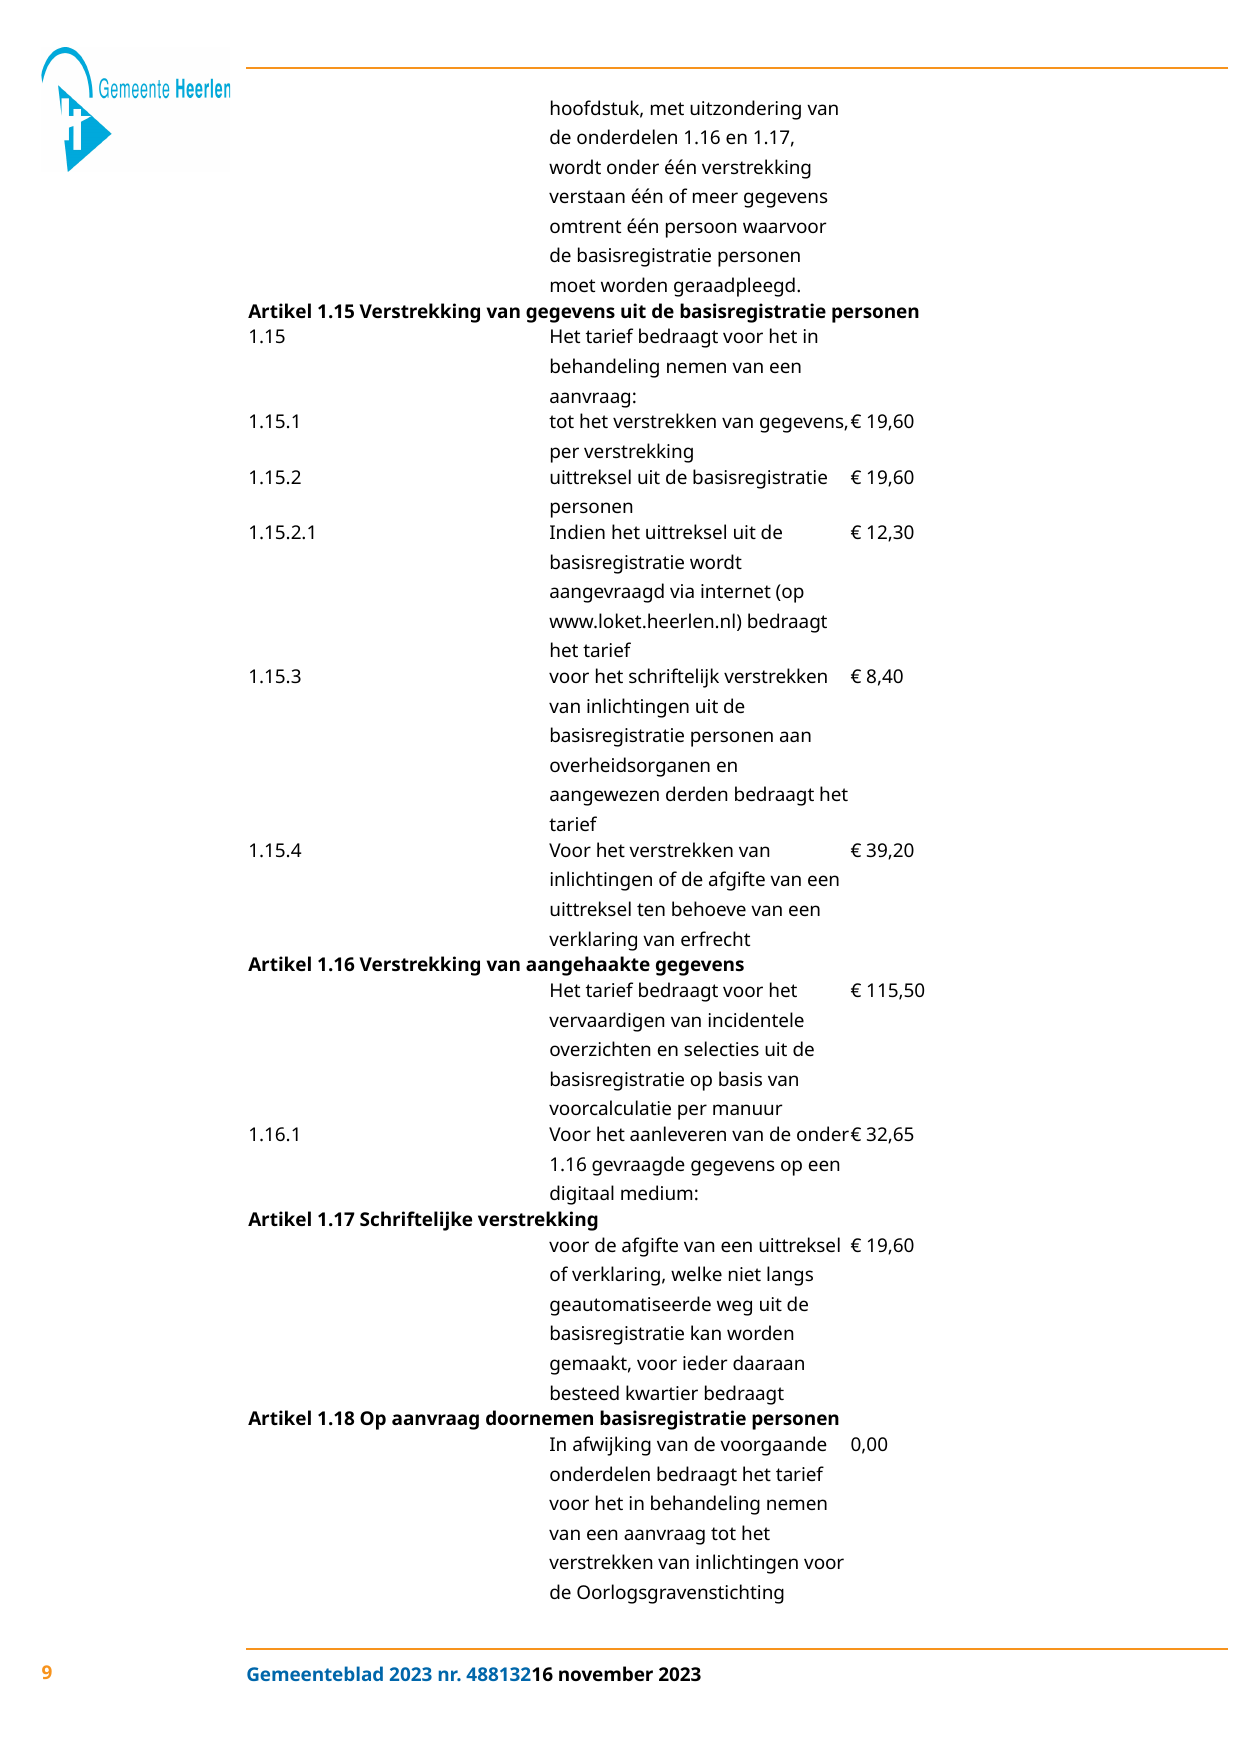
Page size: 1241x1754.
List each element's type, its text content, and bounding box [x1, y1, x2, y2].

table_cell € 115,50 [850, 977, 1152, 1121]
table_cell € 12,30 [850, 519, 1152, 663]
table_cell In afwijking van de voorgaande onderdelen bedraagt het tarief voor het in behandeling nemen van een aanvraag tot het verstrekken van inlichtingen voor de Oorlogsgravenstichting [549, 1431, 850, 1605]
table_cell uittreksel uit de basisregistratie personen [549, 464, 850, 519]
table_cell voor de afgifte van een uittreksel of verklaring, welke niet langs geautomatiseerde weg uit de basisregistratie kan worden gemaakt, voor ieder daaraan besteed kwartier bedraagt [549, 1232, 850, 1406]
table_cell Het tarief bedraagt voor het in behandeling nemen van een aanvraag: [549, 324, 850, 409]
table_cell 1.15.1 [248, 409, 549, 464]
table_cell 0,00 [850, 1431, 1152, 1605]
table_cell 1.15.4 [248, 837, 549, 951]
table_cell Artikel 1.17 Schriftelijke verstrekking [248, 1206, 1152, 1232]
table_cell Het tarief bedraagt voor het vervaardigen van incidentele overzichten en selecties uit de basisregistratie op basis van voorcalculatie per manuur [549, 977, 850, 1121]
picture [41, 47, 59, 70]
table_cell € 8,40 [850, 663, 1152, 837]
table_cell 1.15.2.1 [248, 519, 549, 663]
table_cell € 32,65 [850, 1121, 1152, 1206]
table_cell 1.16.1 [248, 1121, 549, 1206]
table_cell Artikel 1.16 Verstrekking van aangehaakte gegevens [248, 951, 1152, 977]
table_cell € 19,60 [850, 1232, 1152, 1406]
table_cell voor het schriftelijk verstrekken van inlichtingen uit de basisregistratie personen aan overheidsorganen en aangewezen derden bedraagt het tarief [549, 663, 850, 837]
table_cell hoofdstuk, met uitzondering van de onderdelen 1.16 en 1.17, wordt onder één verstrekking verstaan één of meer gegevens omtrent één persoon waarvoor de basisregistratie personen moet worden geraadpleegd. [549, 95, 850, 298]
table_cell [248, 1431, 549, 1605]
table_cell Artikel 1.18 Op aanvraag doornemen basisregistratie personen [248, 1406, 1152, 1431]
table_cell Voor het aanleveren van de onder 1.16 gevraagde gegevens op een digitaal medium: [549, 1121, 850, 1206]
table_cell [248, 95, 549, 298]
picture [41, 47, 231, 172]
table_cell Artikel 1.15 Verstrekking van gegevens uit de basisregistratie personen [248, 298, 1152, 324]
table_cell € 39,20 [850, 837, 1152, 951]
table_cell [248, 1232, 549, 1406]
table_cell Indien het uittreksel uit de basisregistratie wordt aangevraagd via internet (op www.loket.heerlen.nl) bedraagt het tarief [549, 519, 850, 663]
table_cell 1.15.2 [248, 464, 549, 519]
table_cell 1.15.3 [248, 663, 549, 837]
table_cell 1.15 [248, 324, 549, 409]
table_cell [850, 324, 1152, 409]
table_cell € 19,60 [850, 409, 1152, 464]
table_cell tot het verstrekken van gegevens, per verstrekking [549, 409, 850, 464]
table_cell € 19,60 [850, 464, 1152, 519]
table_cell Voor het verstrekken van inlichtingen of de afgifte van een uittreksel ten behoeve van een verklaring van erfrecht [549, 837, 850, 951]
table_cell [248, 977, 549, 1121]
table_cell [850, 95, 1152, 298]
